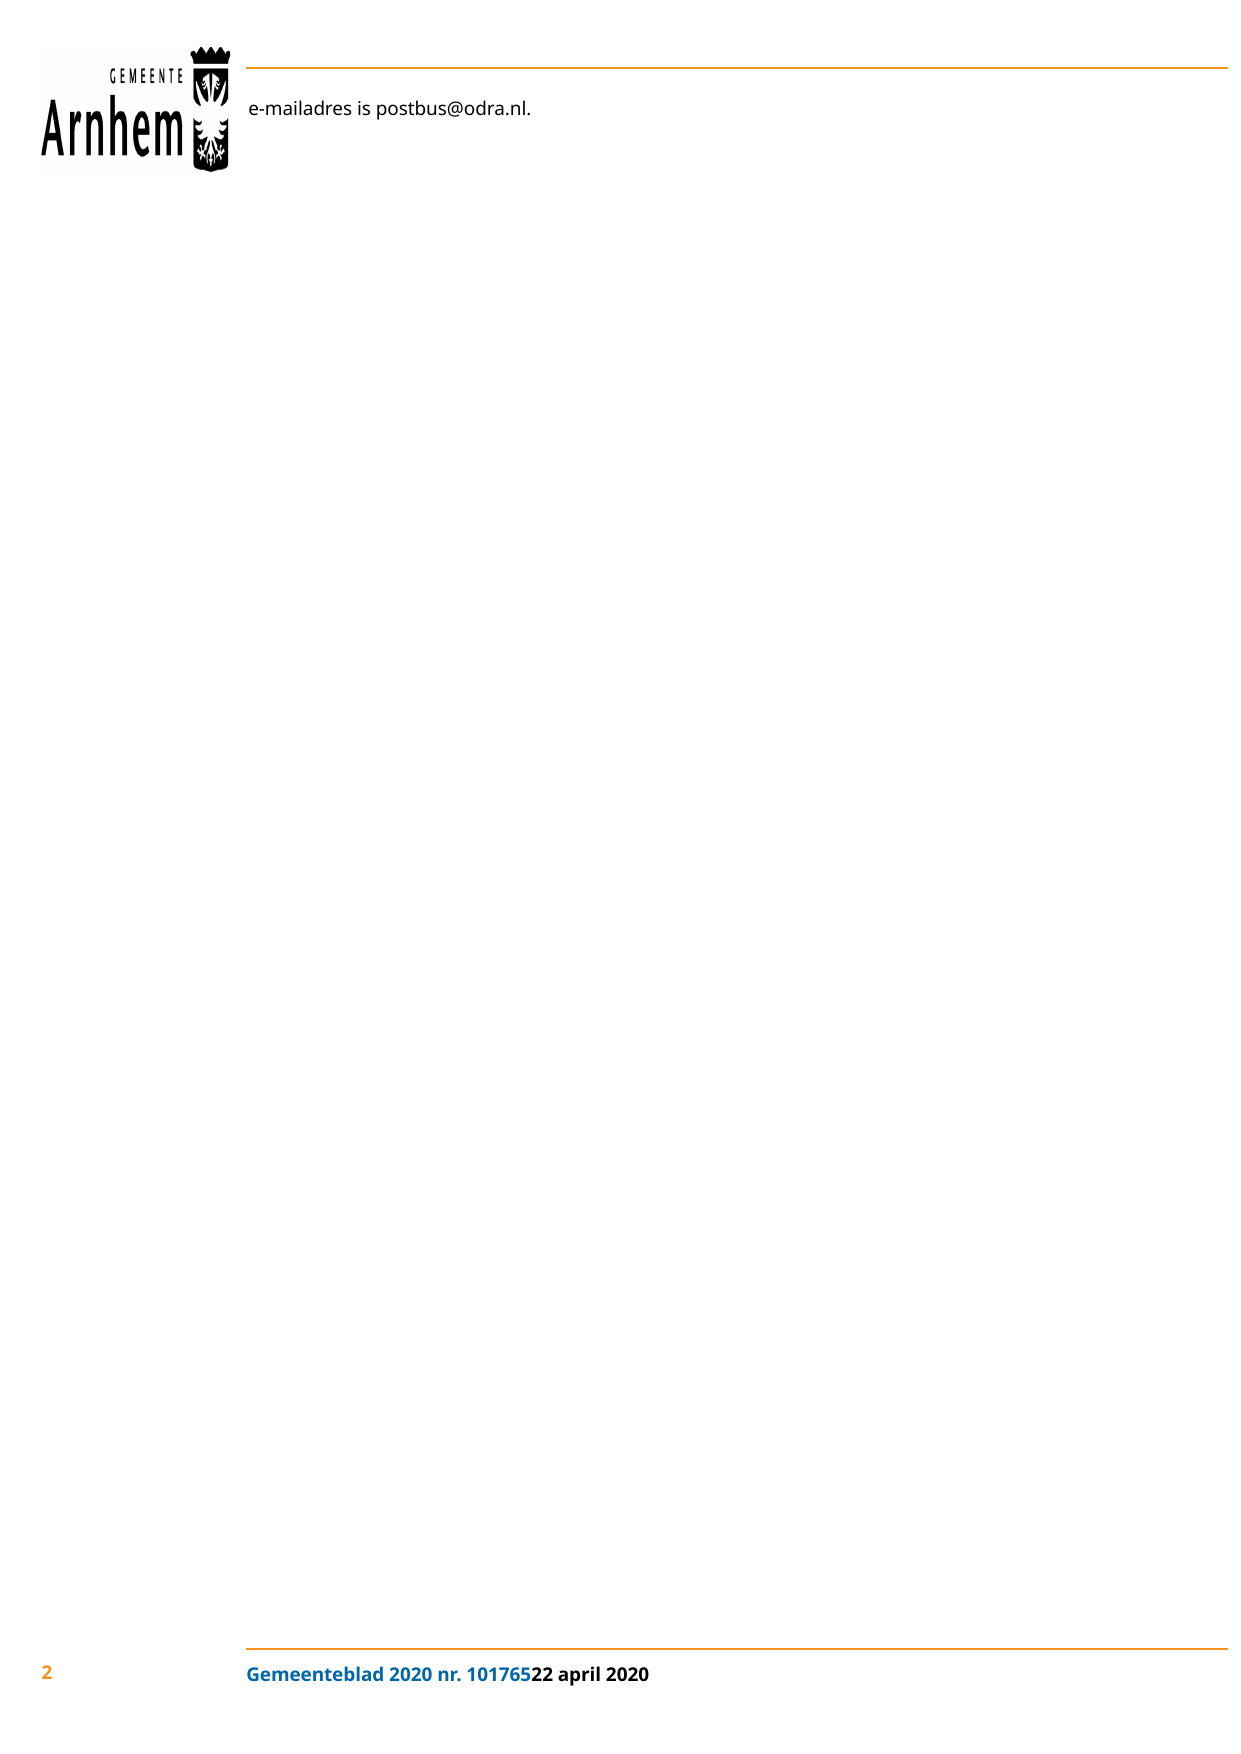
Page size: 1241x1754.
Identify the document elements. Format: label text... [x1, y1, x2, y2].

picture [41, 47, 231, 172]
text e-mailadres is postbus@odra.nl. [248, 95, 1152, 121]
